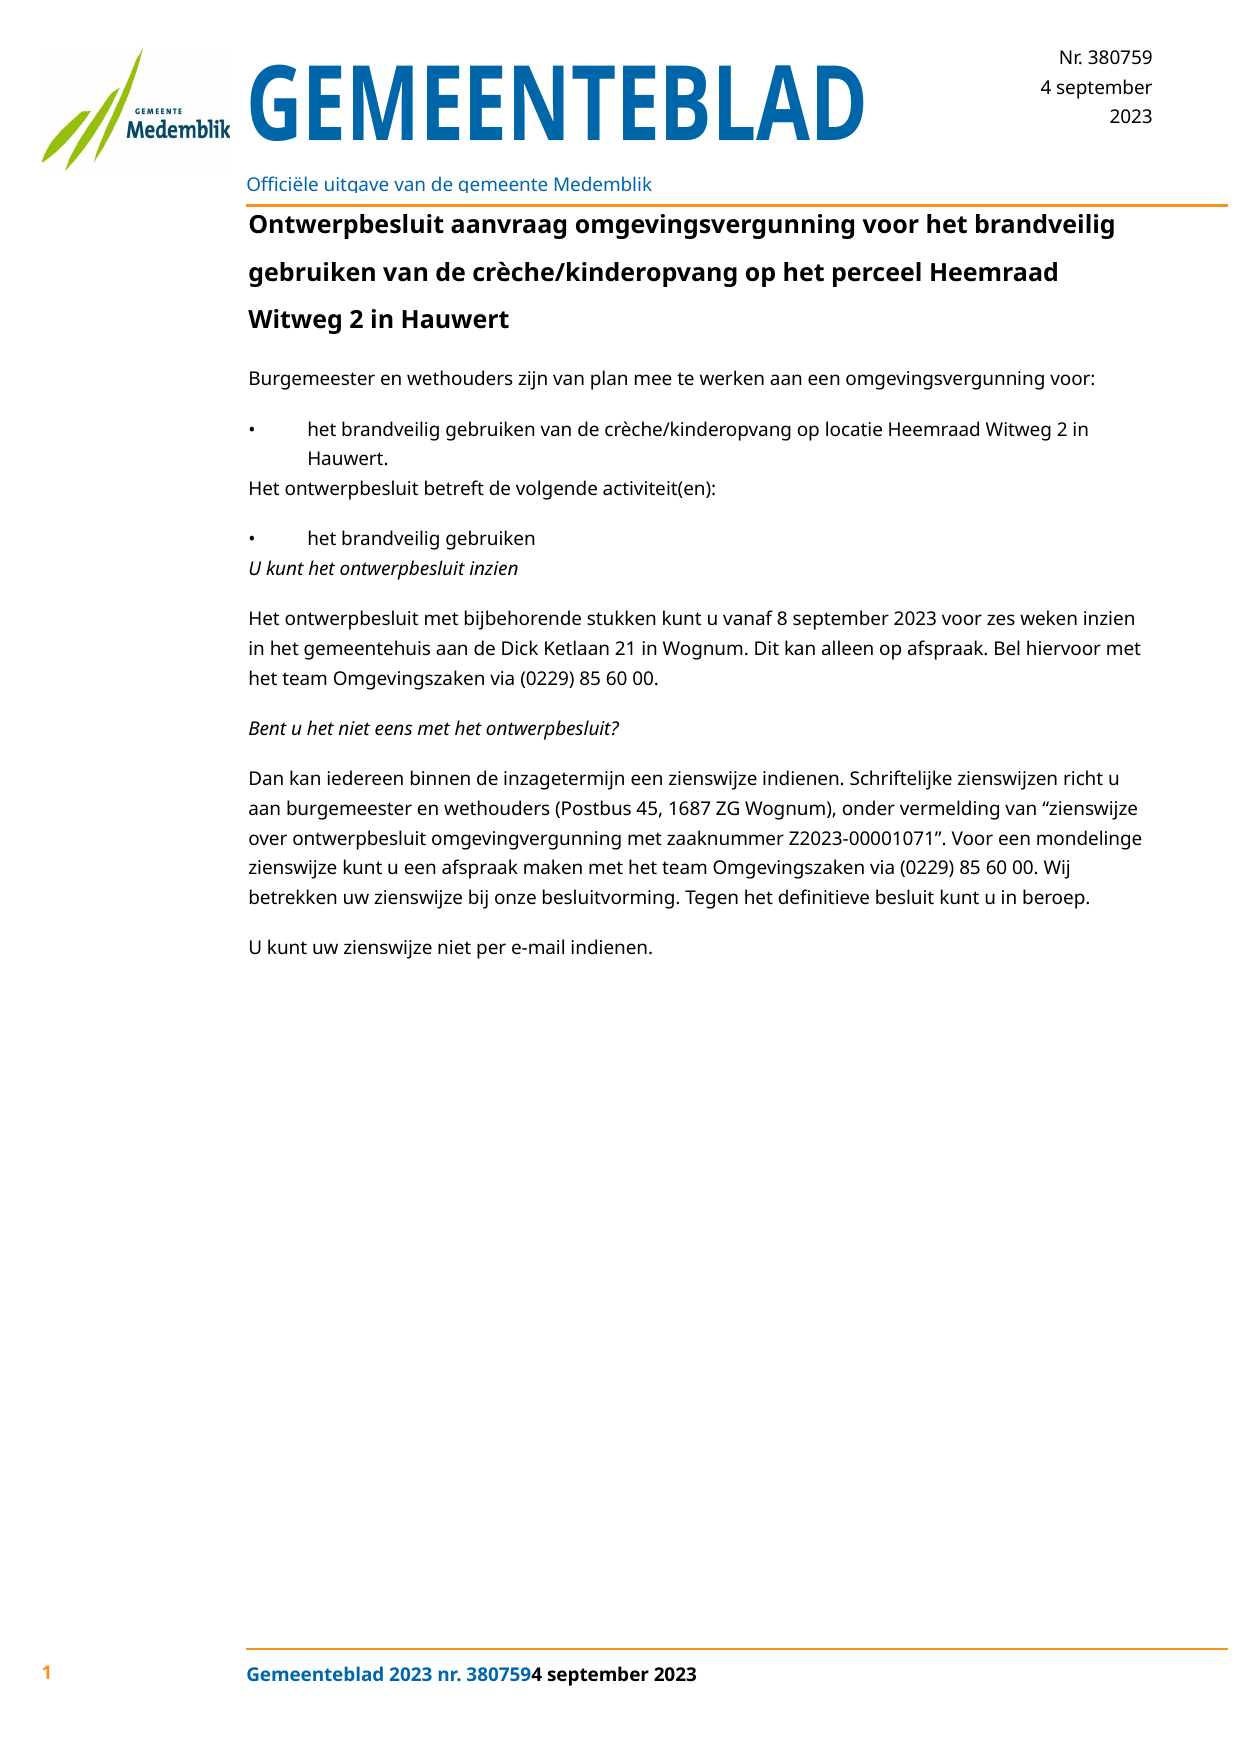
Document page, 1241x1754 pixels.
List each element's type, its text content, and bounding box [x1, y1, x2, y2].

list het brandveilig gebruiken [248, 526, 1152, 551]
text U kunt het ontwerpbesluit inzien [248, 555, 1152, 581]
list het brandveilig gebruiken van de crèche/kinderopvang op locatie Heemraad Witweg 2 in Hauwert. [248, 416, 1152, 471]
picture [41, 47, 231, 172]
text Het ontwerpbesluit met bijbehorende stukken kunt u vanaf 8 september 2023 voor zes weken inzien in het gemeentehuis aan de Dick Ketlaan 21 in Wognum. Dit kan alleen op afspraak. Bel hiervoor met het team Omgevingszaken via (0229) 85 60 00. [248, 606, 1152, 690]
text Het ontwerpbesluit betreft de volgende activiteit(en): [248, 475, 1152, 501]
text Dan kan iedereen binnen de inzagetermijn een zienswijze indienen. Schriftelijke zienswijzen richt u aan burgemeester en wethouders (Postbus 45, 1687 ZG Wognum), onder vermelding van “zienswijze over ontwerpbesluit omgevingvergunning met zaaknummer Z2023-00001071”. Voor een mondelinge zienswijze kunt u een afspraak maken met het team Omgevingszaken via (0229) 85 60 00. Wij betrekken uw zienswijze bij onze besluitvorming. Tegen het definitieve besluit kunt u in beroep. [248, 766, 1152, 909]
text Bent u het niet eens met het ontwerpbesluit? [248, 715, 1152, 741]
text Ontwerpbesluit aanvraag omgevingsvergunning voor het brandveilig gebruiken van de crèche/kinderopvang op het perceel Heemraad Witweg 2 in Hauwert [248, 207, 1152, 336]
text Burgemeester en wethouders zijn van plan mee te werken aan een omgevingsvergunning voor: [248, 366, 1152, 391]
text U kunt uw zienswijze niet per e-mail indienen. [248, 934, 1152, 960]
